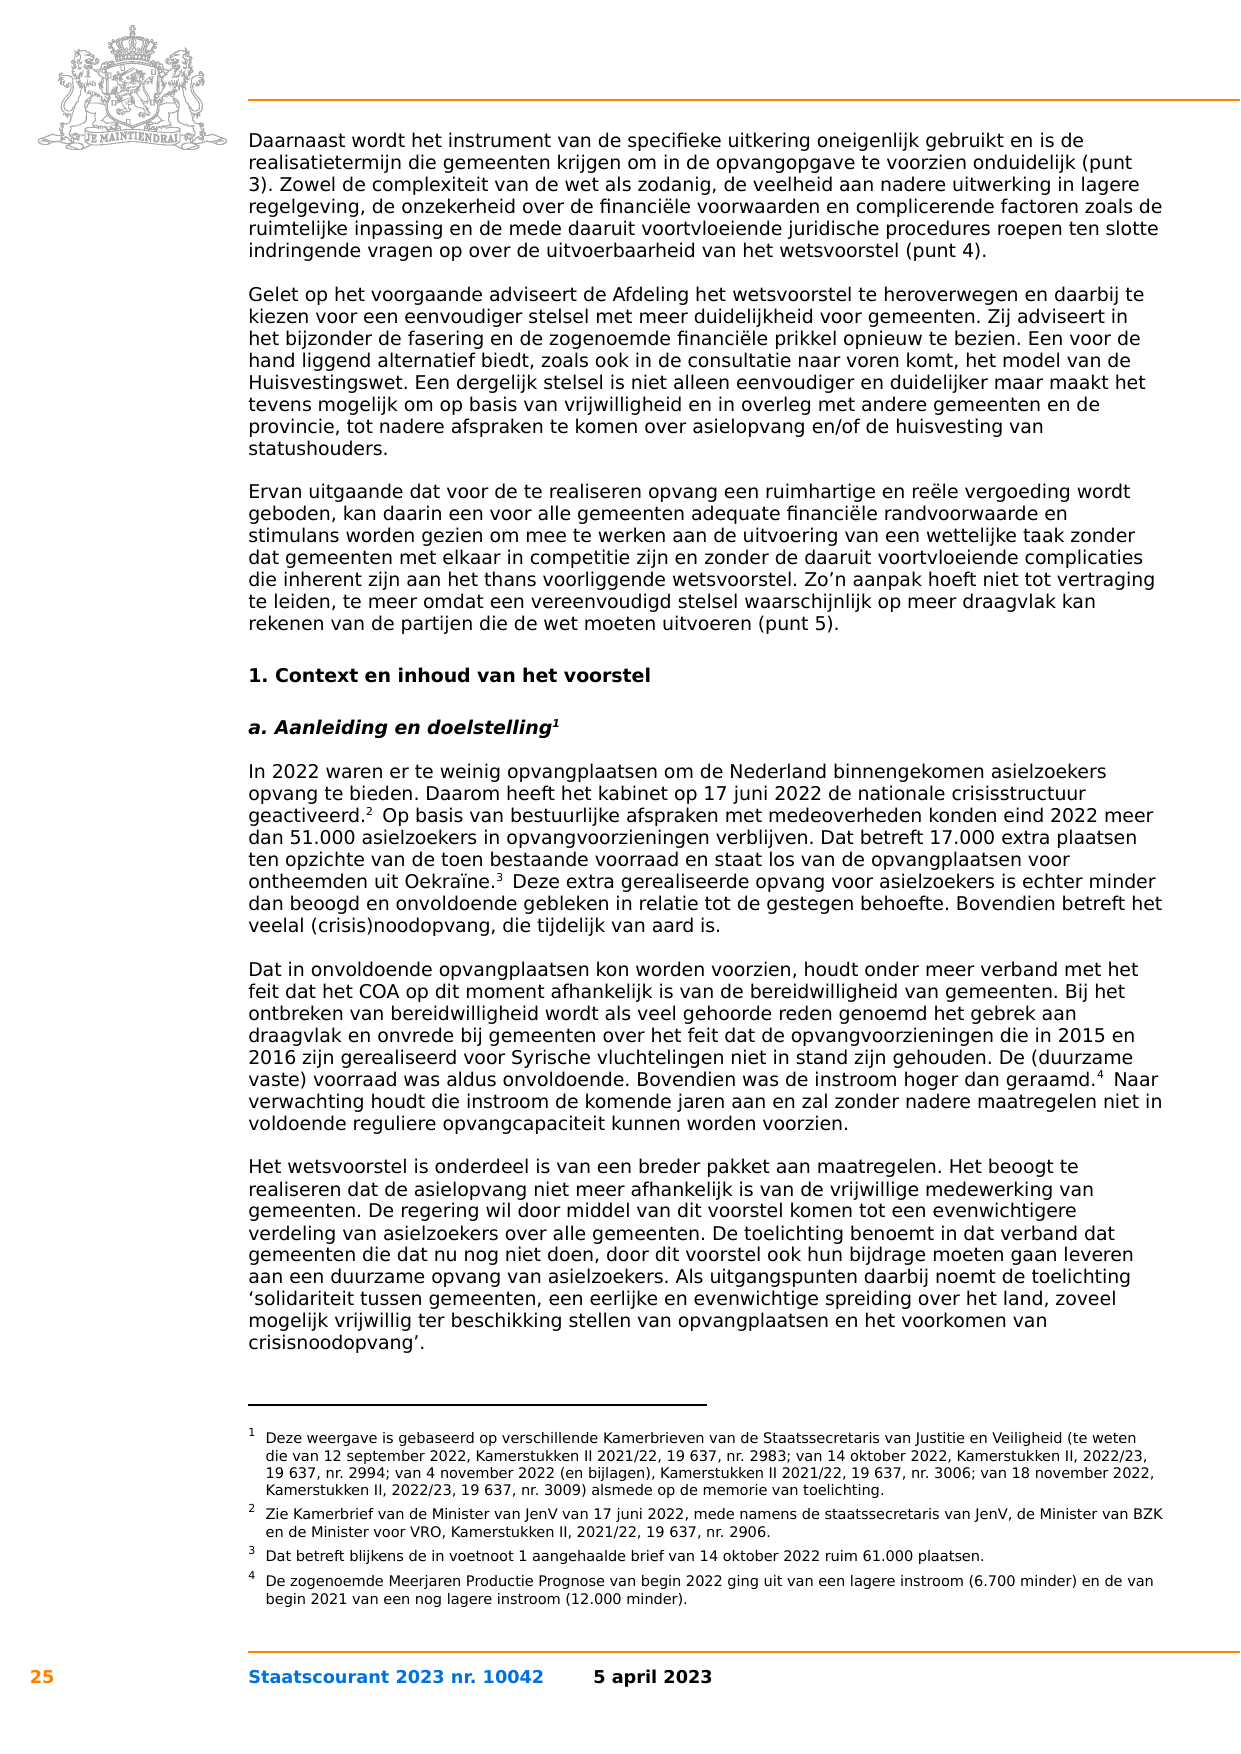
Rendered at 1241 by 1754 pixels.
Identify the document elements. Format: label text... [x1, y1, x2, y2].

text Dat in onvoldoende opvangplaatsen kon worden voorzien, houdt onder meer verband met het feit dat het COA op dit moment afhankelijk is van de bereidwilligheid van gemeenten. Bij het ontbreken van bereidwilligheid wordt als veel gehoorde reden genoemd het gebrek aan draagvlak en onvrede bij gemeenten over het feit dat de opvangvoorzieningen die in 2015 en 2016 zijn gerealiseerd voor Syrische vluchtelingen niet in stand zijn gehouden. De (duurzame vaste) voorraad was aldus onvoldoende. Bovendien was de instroom hoger dan geraamd. Naar verwachting houdt die instroom de komende jaren aan en zal zonder nadere maatregelen niet in voldoende reguliere opvangcapaciteit kunnen worden voorzien. [248, 959, 1163, 1134]
text Het wetsvoorstel is onderdeel is van een breder pakket aan maatregelen. Het beoogt te realiseren dat de asielopvang niet meer afhankelijk is van de vrijwillige medewerking van gemeenten. De regering wil door middel van dit voorstel komen tot een evenwichtigere verdeling van asielzoekers over alle gemeenten. De toelichting benoemt in dat verband dat gemeenten die dat nu nog niet doen, door dit voorstel ook hun bijdrage moeten gaan leveren aan een duurzame opvang van asielzoekers. Als uitgangspunten daarbij noemt de toelichting ‘solidariteit tussen gemeenten, een eerlijke en evenwichtige spreiding over het land, zoveel mogelijk vrijwillig ter beschikking stellen van opvangplaatsen en het voorkomen van crisisnoodopvang’. [248, 1156, 1163, 1354]
text Ervan uitgaande dat voor de te realiseren opvang een ruimhartige en reële vergoeding wordt geboden, kan daarin een voor alle gemeenten adequate financiële randvoorwaarde en stimulans worden gezien om mee te werken aan de uitvoering van een wettelijke taak zonder dat gemeenten met elkaar in competitie zijn en zonder de daaruit voortvloeiende complicaties die inherent zijn aan het thans voorliggende wetsvoorstel. Zo’n aanpak hoeft niet tot vertraging te leiden, te meer omdat een vereenvoudigd stelsel waarschijnlijk op meer draagvlak kan rekenen van de partijen die de wet moeten uitvoeren (punt 5). [248, 481, 1163, 635]
text Deze weergave is gebaseerd op verschillende Kamerbrieven van de Staatssecretaris van Justitie en Veiligheid (te weten die van 12 september 2022, Kamerstukken II 2021/22, 19 637, nr. 2983; van 14 oktober 2022, Kamerstukken II, 2022/23, 19 637, nr. 2994; van 4 november 2022 (en bijlagen), Kamerstukken II 2021/22, 19 637, nr. 3006; van 18 november 2022, Kamerstukken II, 2022/23, 19 637, nr. 3009) alsmede op de memorie van toelichting. [248, 1426, 1163, 1499]
text In 2022 waren er te weinig opvangplaatsen om de Nederland binnengekomen asielzoekers opvang te bieden. Daarom heeft het kabinet op 17 juni 2022 de nationale crisisstructuur geactiveerd. Op basis van bestuurlijke afspraken met medeoverheden konden eind 2022 meer dan 51.000 asielzoekers in opvangvoorzieningen verblijven. Dat betreft 17.000 extra plaatsen ten opzichte van de toen bestaande voorraad en staat los van de opvangplaatsen voor ontheemden uit Oekraïne. Deze extra gerealiseerde opvang voor asielzoekers is echter minder dan beoogd en onvoldoende gebleken in relatie tot de gestegen behoefte. Bovendien betreft het veelal (crisis)noodopvang, die tijdelijk van aard is. [248, 761, 1163, 937]
text Dat betreft blijkens de in voetnoot 1 aangehaalde brief van 14 oktober 2022 ruim 61.000 plaatsen. [248, 1544, 1163, 1566]
text Daarnaast wordt het instrument van de specifieke uitkering oneigenlijk gebruikt en is de realisatietermijn die gemeenten krijgen om in de opvangopgave te voorzien onduidelijk (punt 3). Zowel de complexiteit van de wet als zodanig, de veelheid aan nadere uitwerking in lagere regelgeving, de onzekerheid over de financiële voorwaarden en complicerende factoren zoals de ruimtelijke inpassing en de mede daaruit voortvloeiende juridische procedures roepen ten slotte indringende vragen op over de uitvoerbaarheid van het wetsvoorstel (punt 4). [248, 130, 1163, 262]
subtitle 1. Context en inhoud van het voorstel [248, 665, 1163, 687]
text Zie Kamerbrief van de Minister van JenV van 17 juni 2022, mede namens de staatssecretaris van JenV, de Minister van BZK en de Minister voor VRO, Kamerstukken II, 2021/22, 19 637, nr. 2906. [248, 1502, 1163, 1541]
text Gelet op het voorgaande adviseert de Afdeling het wetsvoorstel te heroverwegen en daarbij te kiezen voor een eenvoudiger stelsel met meer duidelijkheid voor gemeenten. Zij adviseert in het bijzonder de fasering en de zogenoemde financiële prikkel opnieuw te bezien. Een voor de hand liggend alternatief biedt, zoals ook in de consultatie naar voren komt, het model van de Huisvestingswet. Een dergelijk stelsel is niet alleen eenvoudiger en duidelijker maar maakt het tevens mogelijk om op basis van vrijwilligheid en in overleg met andere gemeenten en de provincie, tot nadere afspraken te komen over asielopvang en/of de huisvesting van statushouders. [248, 284, 1163, 459]
subtitle a. Aanleiding en doelstelling [248, 717, 1163, 739]
picture [38, 25, 227, 150]
text De zogenoemde Meerjaren Productie Prognose van begin 2022 ging uit van een lagere instroom (6.700 minder) en de van begin 2021 van een nog lagere instroom (12.000 minder). [248, 1569, 1163, 1608]
